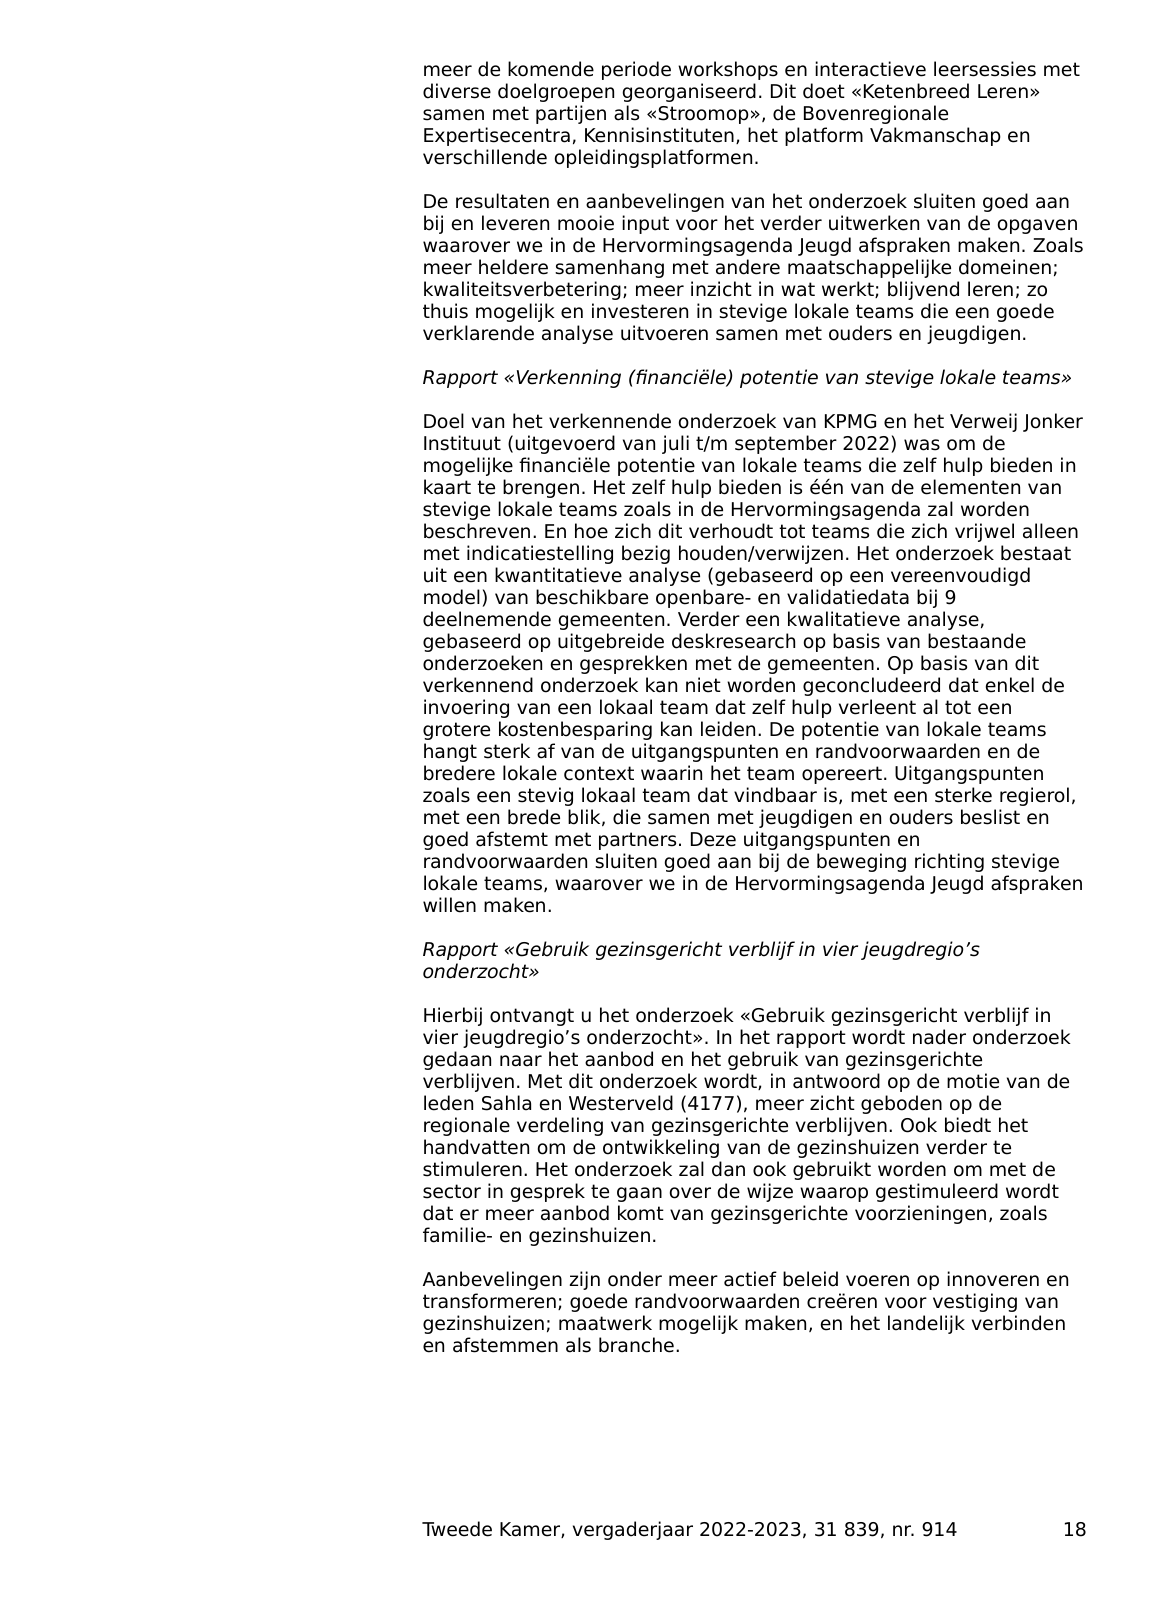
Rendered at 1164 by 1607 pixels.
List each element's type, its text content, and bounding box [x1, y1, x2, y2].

subtitle Rapport «Verkenning (financiële) potentie van stevige lokale teams» [422, 367, 1087, 389]
text Aanbevelingen zijn onder meer actief beleid voeren op innoveren en transformeren; goede randvoorwaarden creëren voor vestiging van gezinshuizen; maatwerk mogelijk maken, en het landelijk verbinden en afstemmen als branche. [422, 1269, 1087, 1357]
text Hierbij ontvangt u het onderzoek «Gebruik gezinsgericht verblijf in vier jeugdregio’s onderzocht». In het rapport wordt nader onderzoek gedaan naar het aanbod en het gebruik van gezinsgerichte verblijven. Met dit onderzoek wordt, in antwoord op de motie van de leden Sahla en Westerveld (4177), meer zicht geboden op de regionale verdeling van gezinsgerichte verblijven. Ook biedt het handvatten om de ontwikkeling van de gezinshuizen verder te stimuleren. Het onderzoek zal dan ook gebruikt worden om met de sector in gesprek te gaan over de wijze waarop gestimuleerd wordt dat er meer aanbod komt van gezinsgerichte voorzieningen, zoals familie- en gezinshuizen. [422, 1005, 1087, 1247]
subtitle Rapport «Gebruik gezinsgericht verblijf in vier jeugdregio’s onderzocht» [422, 939, 1087, 983]
text meer de komende periode workshops en interactieve leersessies met diverse doelgroepen georganiseerd. Dit doet «Ketenbreed Leren» samen met partijen als «Stroomop», de Bovenregionale Expertisecentra, Kennisinstituten, het platform Vakmanschap en verschillende opleidingsplatformen. [422, 59, 1087, 169]
text De resultaten en aanbevelingen van het onderzoek sluiten goed aan bij en leveren mooie input voor het verder uitwerken van de opgaven waarover we in de Hervormingsagenda Jeugd afspraken maken. Zoals meer heldere samenhang met andere maatschappelijke domeinen; kwaliteitsverbetering; meer inzicht in wat werkt; blijvend leren; zo thuis mogelijk en investeren in stevige lokale teams die een goede verklarende analyse uitvoeren samen met ouders en jeugdigen. [422, 191, 1087, 345]
text Doel van het verkennende onderzoek van KPMG en het Verweij Jonker Instituut (uitgevoerd van juli t/m september 2022) was om de mogelijke financiële potentie van lokale teams die zelf hulp bieden in kaart te brengen. Het zelf hulp bieden is één van de elementen van stevige lokale teams zoals in de Hervormingsagenda zal worden beschreven. En hoe zich dit verhoudt tot teams die zich vrijwel alleen met indicatiestelling bezig houden/verwijzen. Het onderzoek bestaat uit een kwantitatieve analyse (gebaseerd op een vereenvoudigd model) van beschikbare openbare- en validatiedata bij 9 deelnemende gemeenten. Verder een kwalitatieve analyse, gebaseerd op uitgebreide deskresearch op basis van bestaande onderzoeken en gesprekken met de gemeenten. Op basis van dit verkennend onderzoek kan niet worden geconcludeerd dat enkel de invoering van een lokaal team dat zelf hulp verleent al tot een grotere kostenbesparing kan leiden. De potentie van lokale teams hangt sterk af van de uitgangspunten en randvoorwaarden en de bredere lokale context waarin het team opereert. Uitgangspunten zoals een stevig lokaal team dat vindbaar is, met een sterke regierol, met een brede blik, die samen met jeugdigen en ouders beslist en goed afstemt met partners. Deze uitgangspunten en randvoorwaarden sluiten goed aan bij de beweging richting stevige lokale teams, waarover we in de Hervormingsagenda Jeugd afspraken willen maken. [422, 411, 1087, 917]
